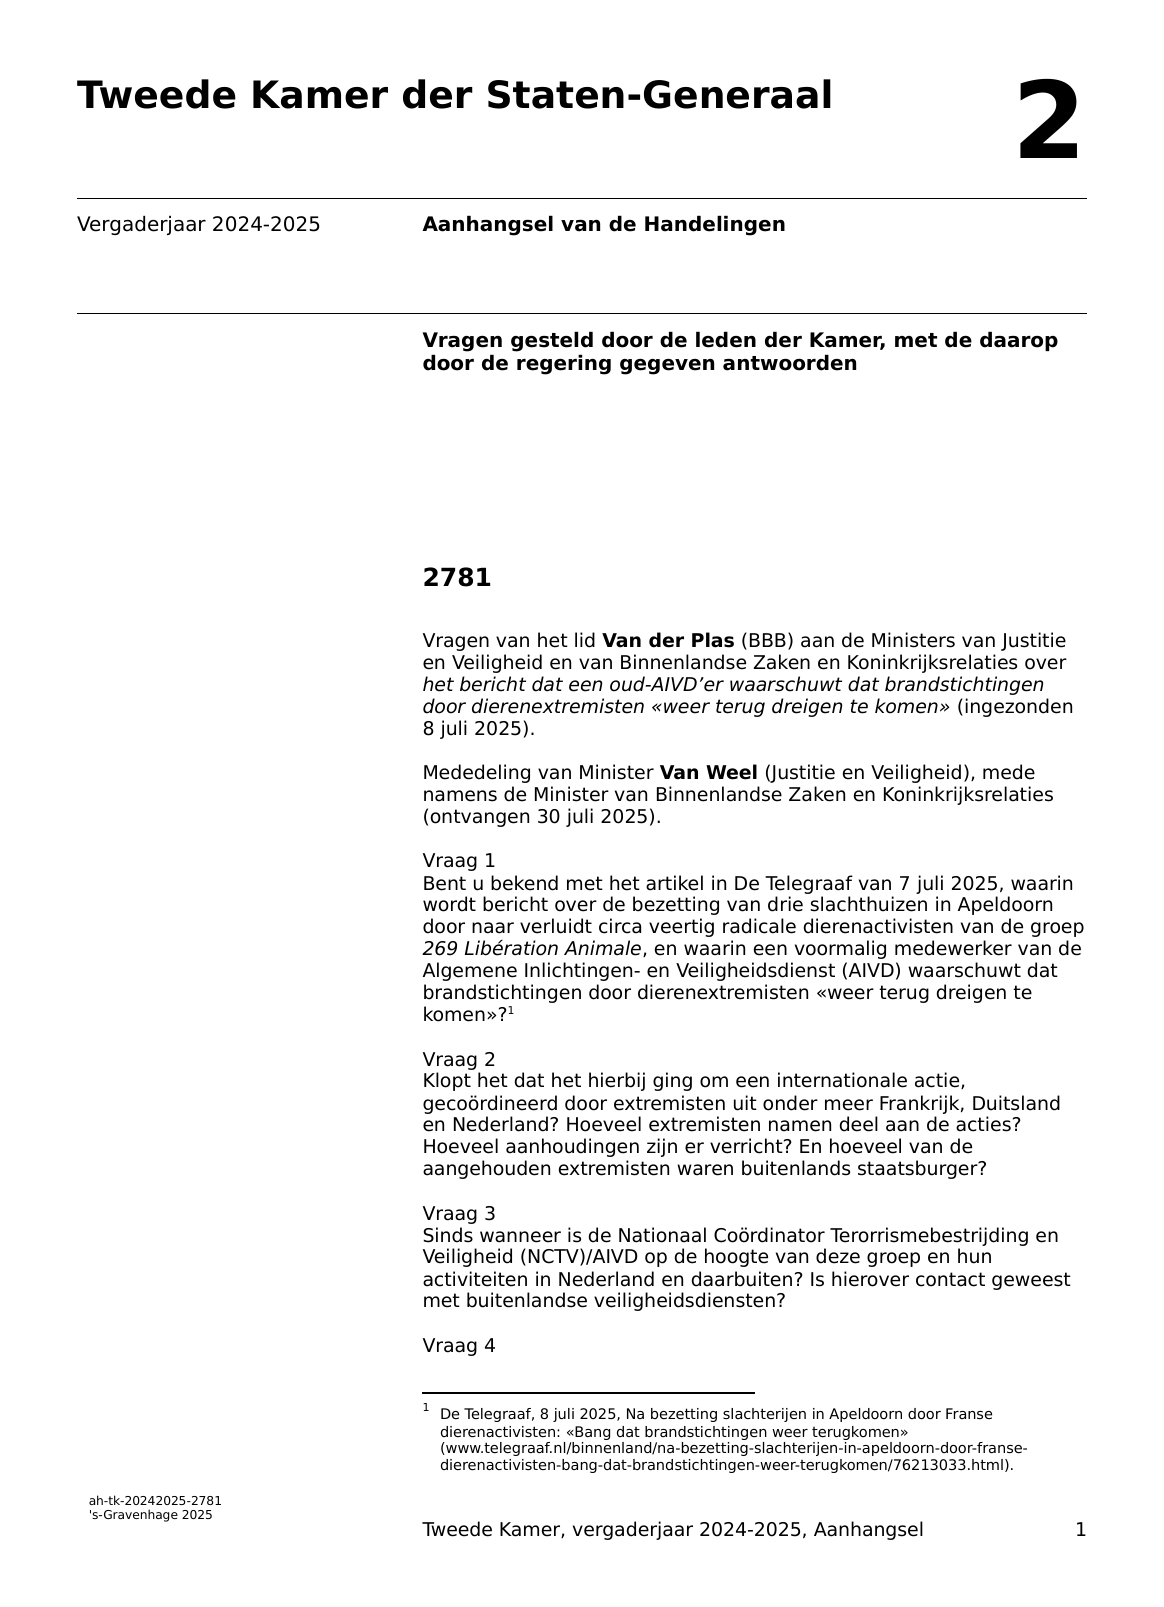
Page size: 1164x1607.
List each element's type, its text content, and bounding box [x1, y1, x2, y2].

table_cell Vragen gesteld door de leden der Kamer, met de daarop door de regering gegeven antwoorden [422, 314, 1087, 375]
text ah-tk-20242025-2781 [88, 1494, 323, 1508]
text 2781 [422, 563, 1087, 592]
text De Telegraaf, 8 juli 2025, Na bezetting slachterijen in Apeldoorn door Franse dierenactivisten: «Bang dat brandstichtingen weer terugkomen» (www.telegraaf.nl/binnenland/na-bezetting-slachterijen-in-apeldoorn-door-franse-dierenactivisten-bang-dat-brandstichtingen-weer-terugkomen/76213033.html). [422, 1402, 1087, 1474]
table_header Tweede Kamer der Staten-Generaal [77, 59, 886, 198]
text Mededeling van Minister Van Weel (Justitie en Veiligheid), mede namens de Minister van Binnenlandse Zaken en Koninkrijksrelaties (ontvangen 30 juli 2025). [422, 762, 1087, 828]
table_cell Vergaderjaar 2024-2025 [77, 199, 422, 313]
text Bent u bekend met het artikel in De Telegraaf van 7 juli 2025, waarin wordt bericht over de bezetting van drie slachthuizen in Apeldoorn door naar verluidt circa veertig radicale dierenactivisten van de groep 269 Libération Animale, en waarin een voormalig medewerker van de Algemene Inlichtingen- en Veiligheidsdienst (AIVD) waarschuwt dat brandstichtingen door dierenextremisten «weer terug dreigen te komen»? [422, 872, 1087, 1026]
text Vraag 1 [422, 850, 1087, 872]
text Klopt het dat het hierbij ging om een internationale actie, gecoördineerd door extremisten uit onder meer Frankrijk, Duitsland en Nederland? Hoeveel extremisten namen deel aan de acties? Hoeveel aanhoudingen zijn er verricht? En hoeveel van de aangehouden extremisten waren buitenlands staatsburger? [422, 1070, 1087, 1180]
text 's-Gravenhage 2025 [88, 1508, 323, 1522]
text Vraag 3 [422, 1202, 1087, 1224]
text Vraag 4 [422, 1334, 1087, 1357]
table_header 2 [886, 59, 1087, 198]
text Vragen van het lid Van der Plas (BBB) aan de Ministers van Justitie en Veiligheid en van Binnenlandse Zaken en Koninkrijksrelaties over het bericht dat een oud-AIVD’er waarschuwt dat brandstichtingen door dierenextremisten «weer terug dreigen te komen» (ingezonden 8 juli 2025). [422, 630, 1087, 740]
table_cell [77, 314, 422, 375]
text Vraag 2 [422, 1048, 1087, 1070]
text Sinds wanneer is de Nationaal Coördinator Terorrismebestrijding en Veiligheid (NCTV)/AIVD op de hoogte van deze groep en hun activiteiten in Nederland en daarbuiten? Is hierover contact geweest met buitenlandse veiligheidsdiensten? [422, 1224, 1087, 1312]
table_cell Aanhangsel van de Handelingen [422, 199, 1087, 313]
